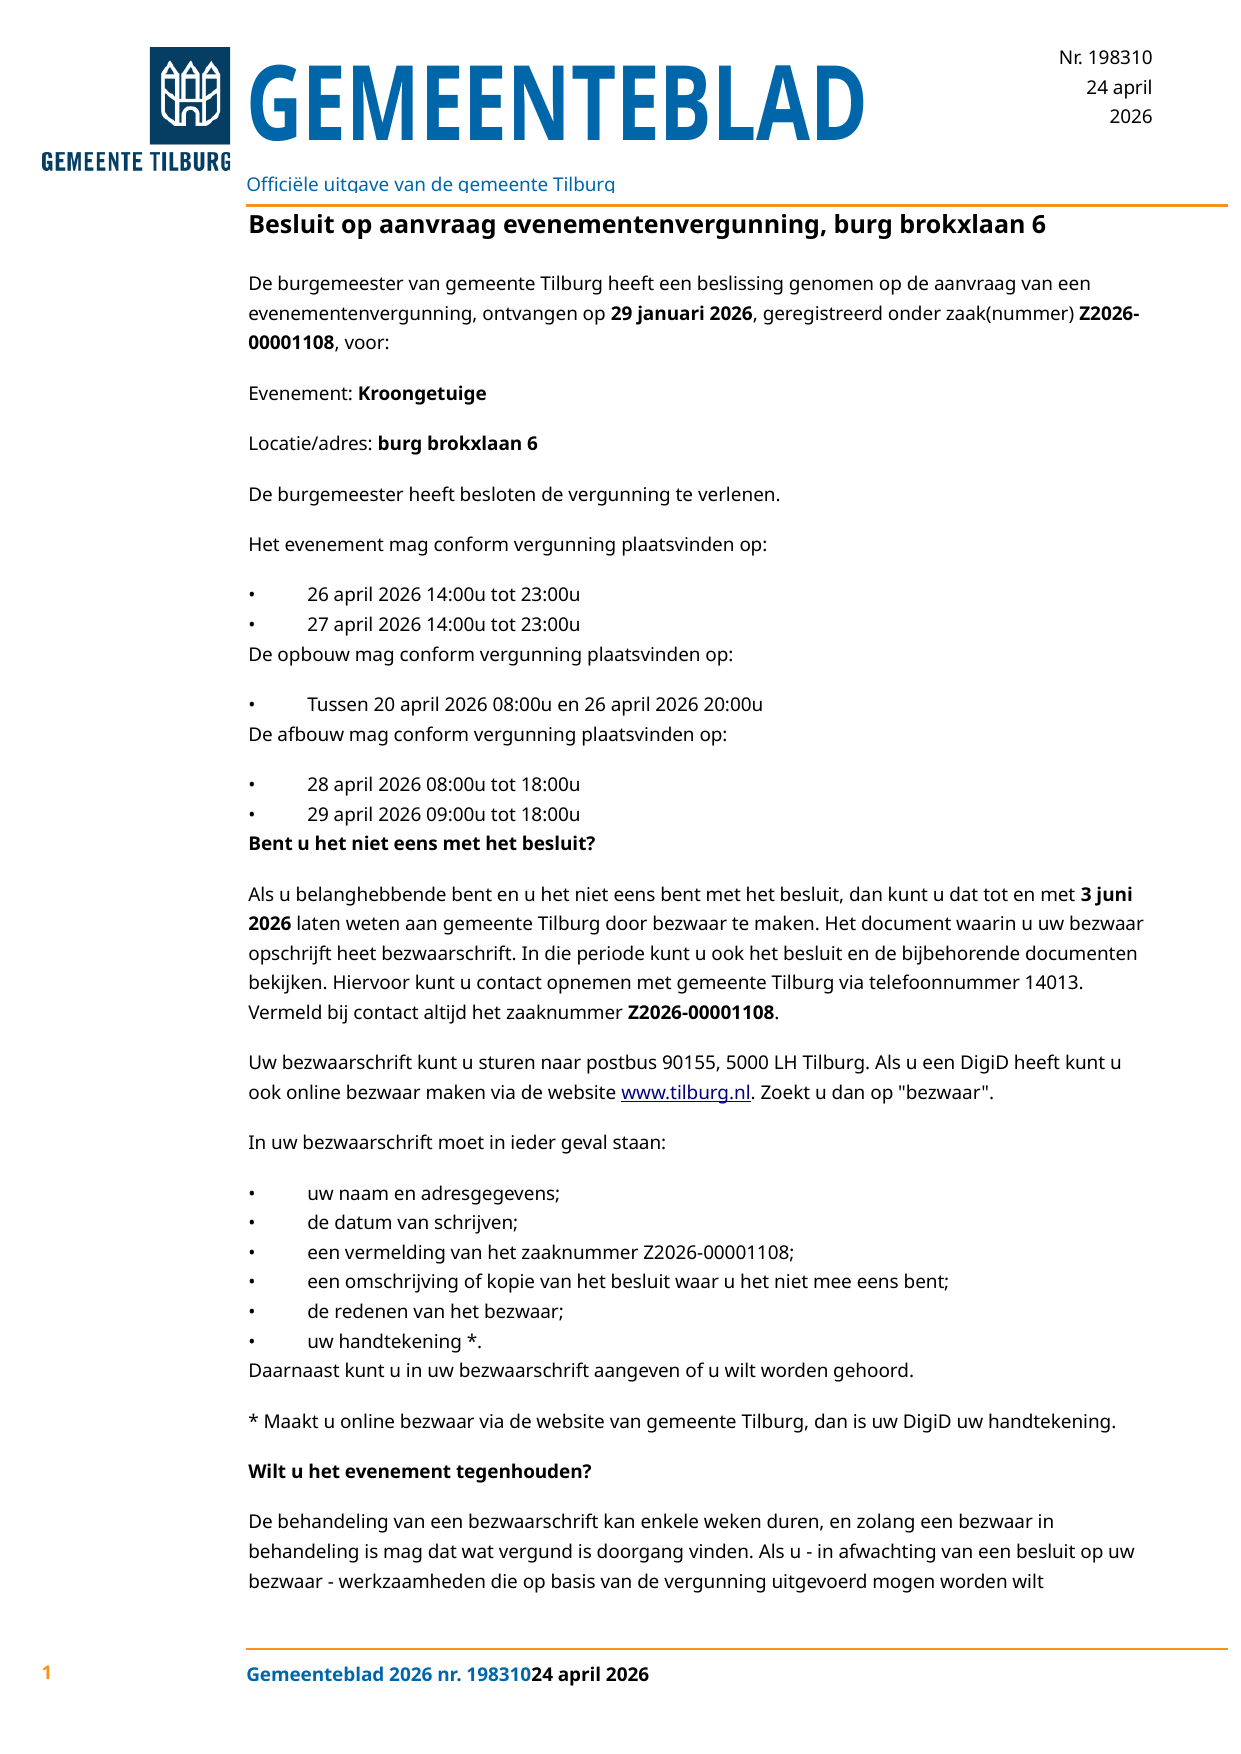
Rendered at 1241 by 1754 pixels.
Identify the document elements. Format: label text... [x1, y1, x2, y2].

text Als u belanghebbende bent en u het niet eens bent met het besluit, dan kunt u dat tot en met 3 juni 2026 laten weten aan gemeente Tilburg door bezwaar te maken. Het document waarin u uw bezwaar opschrijft heet bezwaarschrift. In die periode kunt u ook het besluit en de bijbehorende documenten bekijken. Hiervoor kunt u contact opnemen met gemeente Tilburg via telefoonnummer 14013. Vermeld bij contact altijd het zaaknummer Z2026-00001108. [248, 881, 1152, 1025]
list de datum van schrijven; [248, 1209, 1152, 1235]
text De afbouw mag conform vergunning plaatsvinden op: [248, 721, 1152, 746]
picture [41, 47, 231, 172]
text De burgemeester van gemeente Tilburg heeft een beslissing genomen op de aanvraag van een evenementenvergunning, ontvangen op 29 januari 2026, geregistreerd onder zaak(nummer) Z2026-00001108, voor: [248, 270, 1152, 355]
text In uw bezwaarschrift moet in ieder geval staan: [248, 1129, 1152, 1155]
text Besluit op aanvraag evenementenvergunning, burg brokxlaan 6 [248, 207, 1152, 241]
text Locatie/adres: burg brokxlaan 6 [248, 430, 1152, 456]
list een vermelding van het zaaknummer Z2026-00001108; [248, 1239, 1152, 1265]
text * Maakt u online bezwaar via de website van gemeente Tilburg, dan is uw DigiD uw handtekening. [248, 1408, 1152, 1433]
text De burgemeester heeft besloten de vergunning te verlenen. [248, 481, 1152, 506]
list 28 april 2026 08:00u tot 18:00u [248, 771, 1152, 797]
text Daarnaast kunt u in uw bezwaarschrift aangeven of u wilt worden gehoord. [248, 1357, 1152, 1383]
list 27 april 2026 14:00u tot 23:00u [248, 611, 1152, 637]
list een omschrijving of kopie van het besluit waar u het niet mee eens bent; [248, 1269, 1152, 1294]
list 26 april 2026 14:00u tot 23:00u [248, 582, 1152, 607]
list 29 april 2026 09:00u tot 18:00u [248, 801, 1152, 826]
text Het evenement mag conform vergunning plaatsvinden op: [248, 531, 1152, 557]
list uw naam en adresgegevens; [248, 1180, 1152, 1206]
text Uw bezwaarschrift kunt u sturen naar postbus 90155, 5000 LH Tilburg. Als u een DigiD heeft kunt u ook online bezwaar maken via de website www.tilburg.nl. Zoekt u dan op "bezwaar". [248, 1049, 1152, 1105]
list de redenen van het bezwaar; [248, 1298, 1152, 1324]
list Tussen 20 april 2026 08:00u en 26 april 2026 20:00u [248, 691, 1152, 717]
text De opbouw mag conform vergunning plaatsvinden op: [248, 641, 1152, 666]
text Evenement: Kroongetuige [248, 380, 1152, 406]
list uw handtekening *. [248, 1328, 1152, 1353]
text De behandeling van een bezwaarschrift kan enkele weken duren, en zolang een bezwaar in behandeling is mag dat wat vergund is doorgang vinden. Als u - in afwachting van een besluit op uw bezwaar - werkzaamheden die op basis van de vergunning uitgevoerd mogen worden wilt [248, 1509, 1152, 1593]
text Wilt u het evenement tegenhouden? [248, 1458, 1152, 1484]
text Bent u het niet eens met het besluit? [248, 830, 1152, 856]
